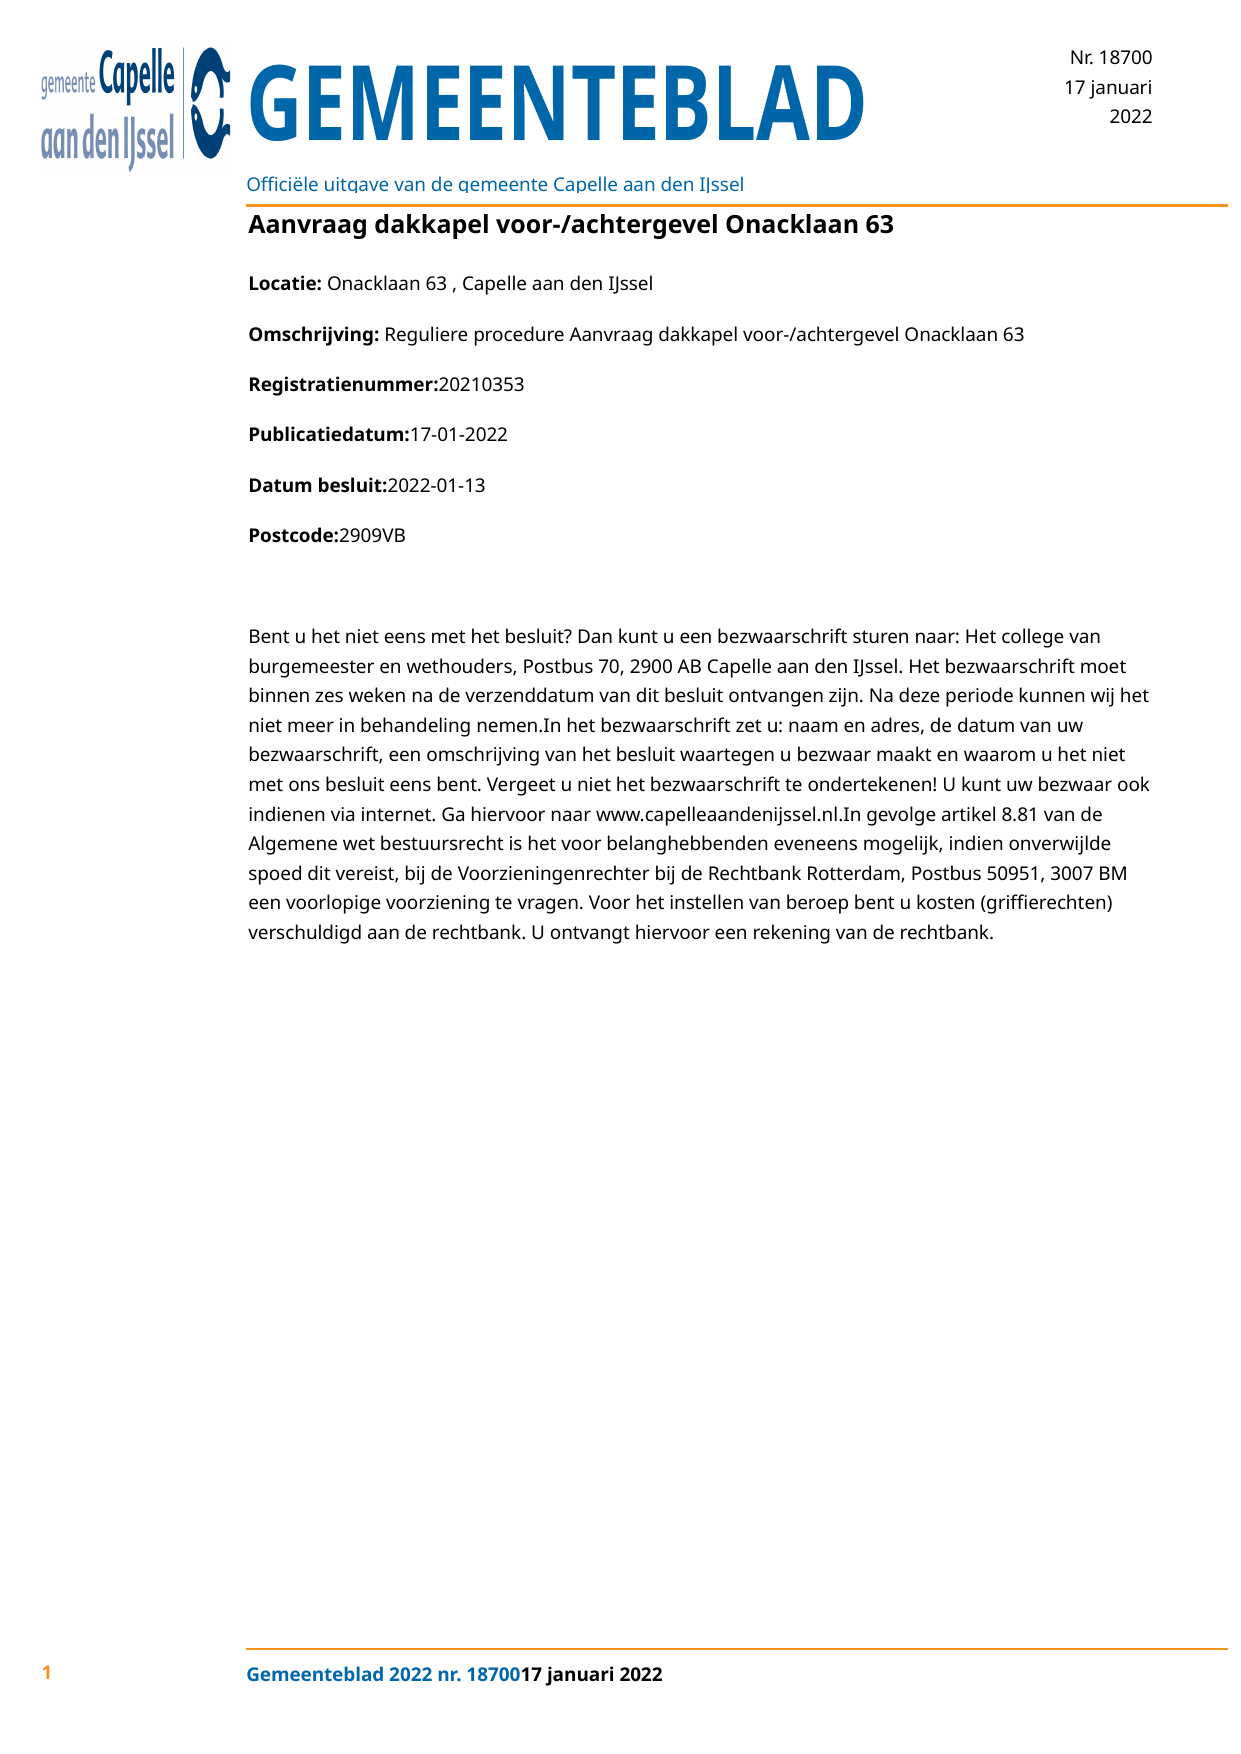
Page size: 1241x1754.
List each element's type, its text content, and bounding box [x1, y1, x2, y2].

text Registratienummer:20210353 [248, 371, 1152, 397]
text Datum besluit:2022-01-13 [248, 472, 1152, 498]
text Postcode:2909VB [248, 522, 1152, 548]
text Bent u het niet eens met het besluit? Dan kunt u een bezwaarschrift sturen naar: Het college van burgemeester en wethouders, Postbus 70, 2900 AB Capelle aan den IJssel. Het bezwaarschrift moet binnen zes weken na de verzenddatum van dit besluit ontvangen zijn. Na deze periode kunnen wij het niet meer in behandeling nemen.In het bezwaarschrift zet u: naam en adres, de datum van uw bezwaarschrift, een omschrijving van het besluit waartegen u bezwaar maakt en waarom u het niet met ons besluit eens bent. Vergeet u niet het bezwaarschrift te ondertekenen! U kunt uw bezwaar ook indienen via internet. Ga hiervoor naar www.capelleaandenijssel.nl.In gevolge artikel 8.81 van de Algemene wet bestuursrecht is het voor belanghebbenden eveneens mogelijk, indien onverwijlde spoed dit vereist, bij de Voorzieningenrechter bij de Rechtbank Rotterdam, Postbus 50951, 3007 BM een voorlopige voorziening te vragen. Voor het instellen van beroep bent u kosten (griffierechten) verschuldigd aan de rechtbank. U ontvangt hiervoor een rekening van de rechtbank. [248, 623, 1152, 945]
text Publicatiedatum:17-01-2022 [248, 422, 1152, 447]
text Aanvraag dakkapel voor-/achtergevel Onacklaan 63 [248, 207, 1152, 241]
text Locatie: Onacklaan 63 , Capelle aan den IJssel [248, 270, 1152, 296]
picture [41, 47, 231, 172]
text Omschrijving: Reguliere procedure Aanvraag dakkapel voor-/achtergevel Onacklaan 63 [248, 321, 1152, 346]
